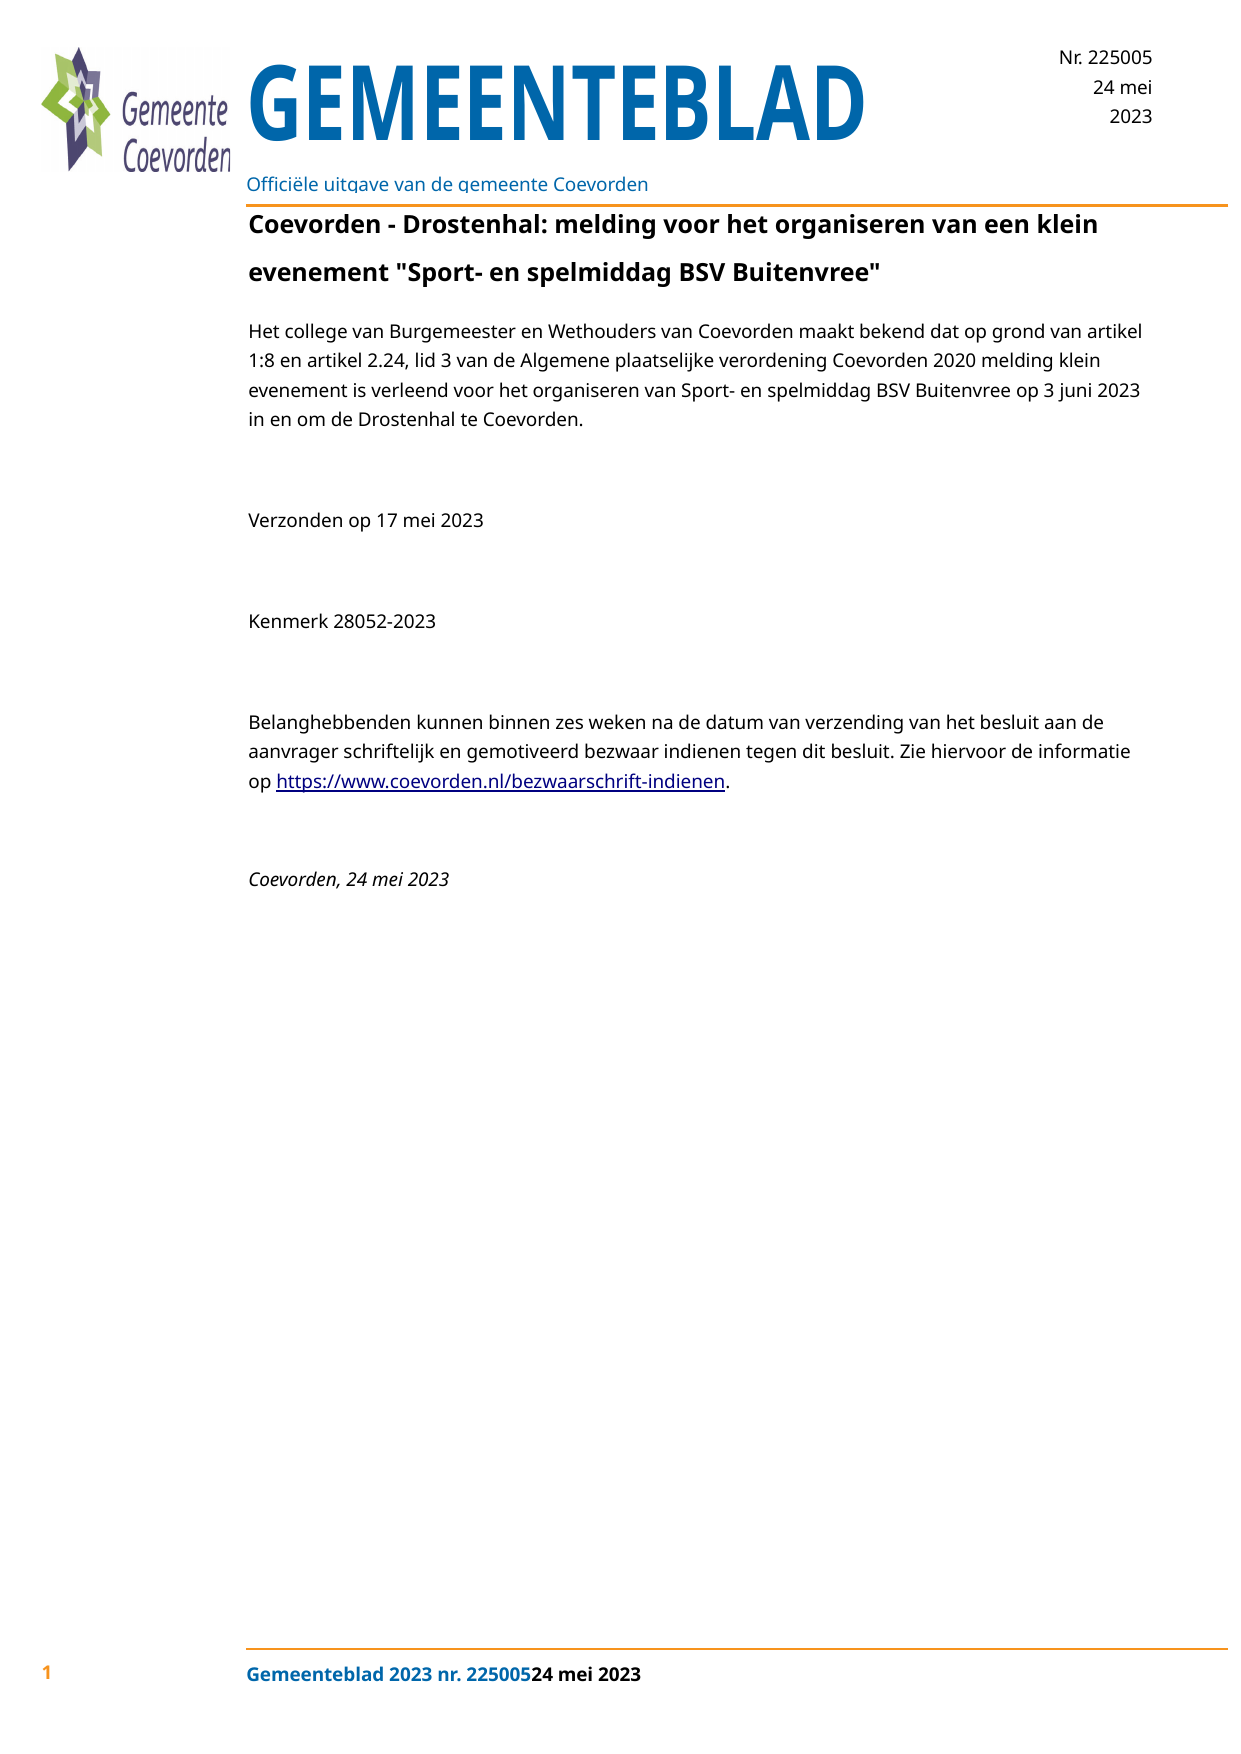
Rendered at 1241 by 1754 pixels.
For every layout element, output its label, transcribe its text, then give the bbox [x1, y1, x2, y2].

text Coevorden - Drostenhal: melding voor het organiseren van een klein evenement "Sport- en spelmiddag BSV Buitenvree" [248, 207, 1152, 288]
text Verzonden op 17 mei 2023 [248, 507, 1152, 533]
text Coevorden, 24 mei 2023 [248, 867, 1152, 892]
text Kenmerk 28052-2023 [248, 608, 1152, 634]
picture [41, 47, 231, 172]
text Belanghebbenden kunnen binnen zes weken na de datum van verzending van het besluit aan de aanvrager schriftelijk en gemotiveerd bezwaar indienen tegen dit besluit. Zie hiervoor de informatie op https://www.coevorden.nl/bezwaarschrift-indienen. [248, 709, 1152, 794]
text Het college van Burgemeester en Wethouders van Coevorden maakt bekend dat op grond van artikel 1:8 en artikel 2.24, lid 3 van de Algemene plaatselijke verordening Coevorden 2020 melding klein evenement is verleend voor het organiseren van Sport- en spelmiddag BSV Buitenvree op 3 juni 2023 in en om de Drostenhal te Coevorden. [248, 318, 1152, 432]
